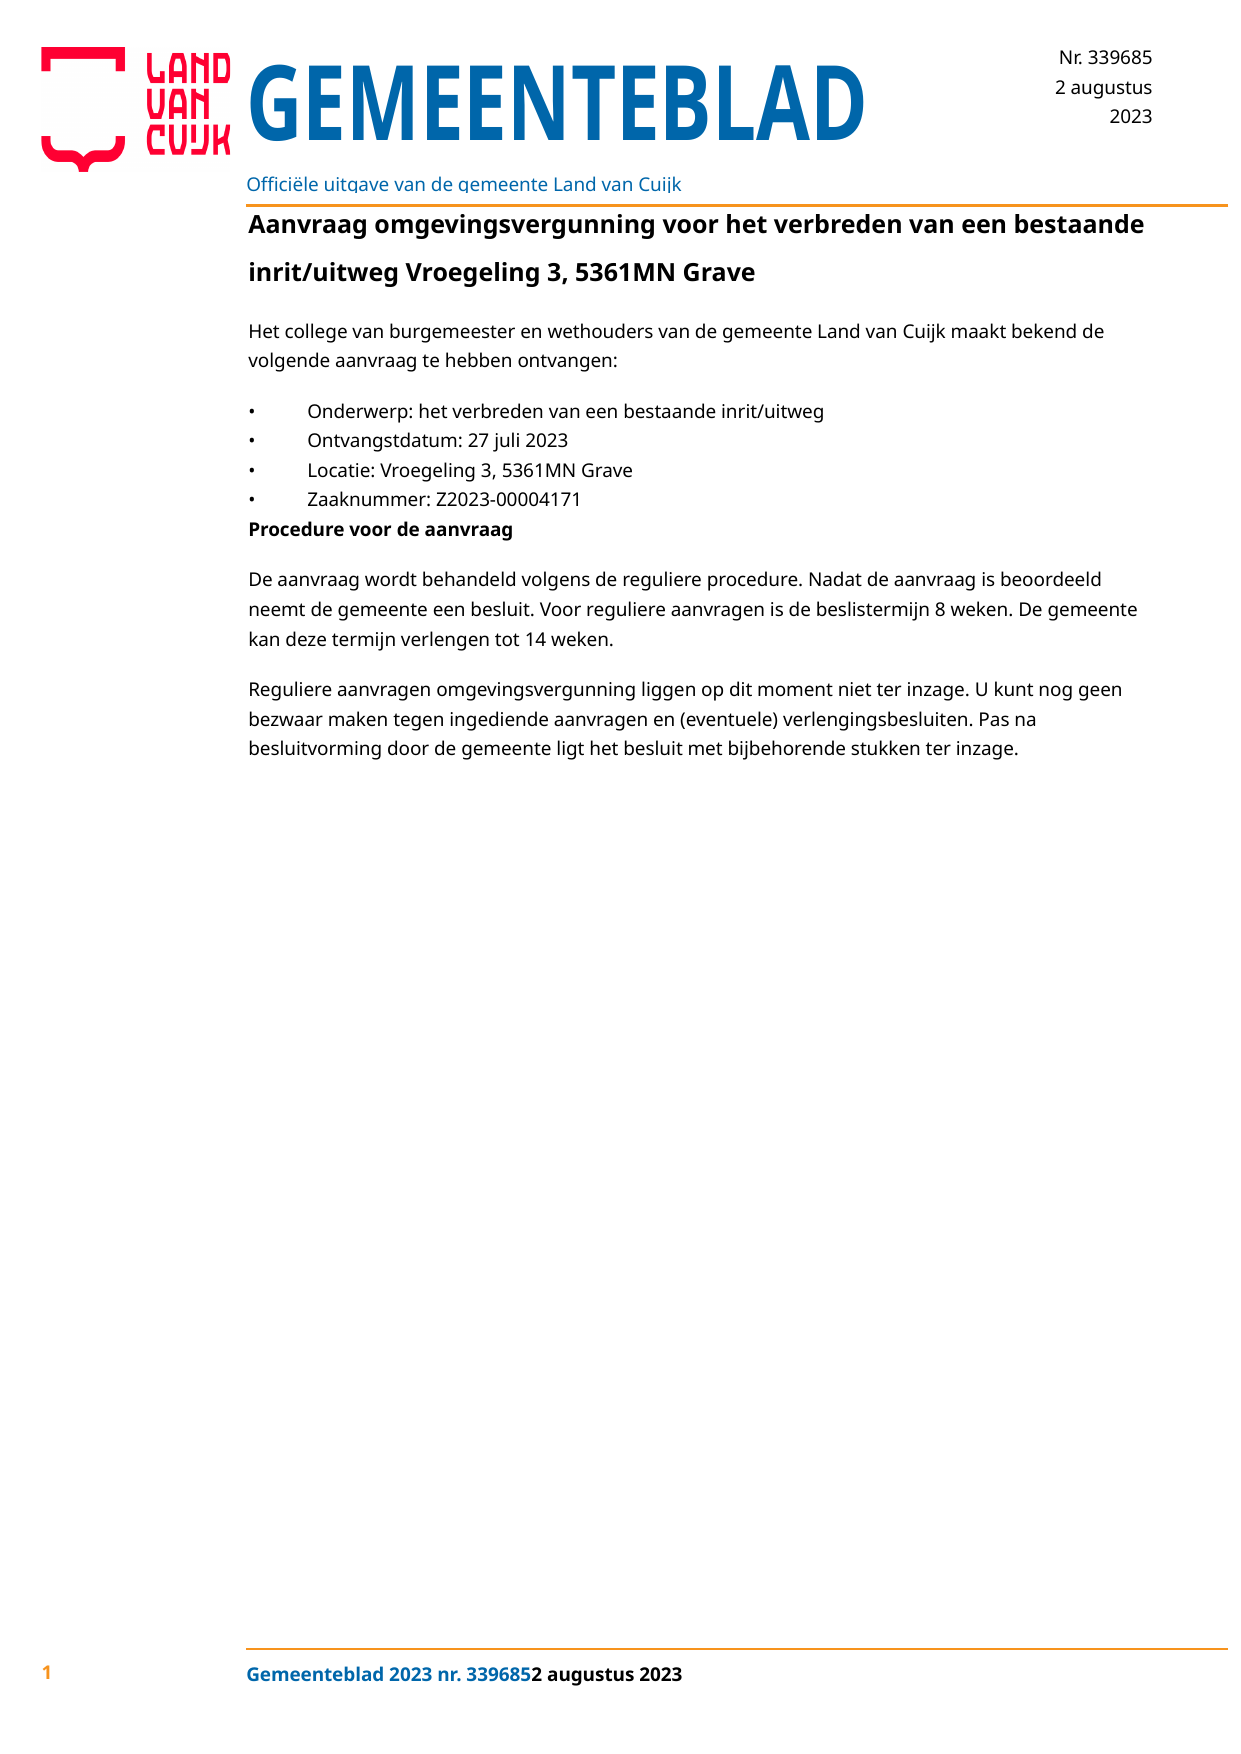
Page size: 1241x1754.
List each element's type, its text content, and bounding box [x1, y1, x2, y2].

list Ontvangstdatum: 27 juli 2023 [248, 427, 1152, 453]
text Aanvraag omgevingsvergunning voor het verbreden van een bestaande inrit/uitweg Vroegeling 3, 5361MN Grave [248, 207, 1152, 288]
list Zaaknummer: Z2023-00004171 [248, 487, 1152, 512]
picture [41, 47, 231, 172]
list Locatie: Vroegeling 3, 5361MN Grave [248, 457, 1152, 483]
list Onderwerp: het verbreden van een bestaande inrit/uitweg [248, 398, 1152, 424]
text Procedure voor de aanvraag [248, 516, 1152, 542]
text Reguliere aanvragen omgevingsvergunning liggen op dit moment niet ter inzage. U kunt nog geen bezwaar maken tegen ingediende aanvragen en (eventuele) verlengingsbesluiten. Pas na besluitvorming door de gemeente ligt het besluit met bijbehorende stukken ter inzage. [248, 676, 1152, 761]
text Het college van burgemeester en wethouders van de gemeente Land van Cuijk maakt bekend de volgende aanvraag te hebben ontvangen: [248, 318, 1152, 373]
text De aanvraag wordt behandeld volgens de reguliere procedure. Nadat de aanvraag is beoordeeld neemt de gemeente een besluit. Voor reguliere aanvragen is de beslistermijn 8 weken. De gemeente kan deze termijn verlengen tot 14 weken. [248, 567, 1152, 652]
